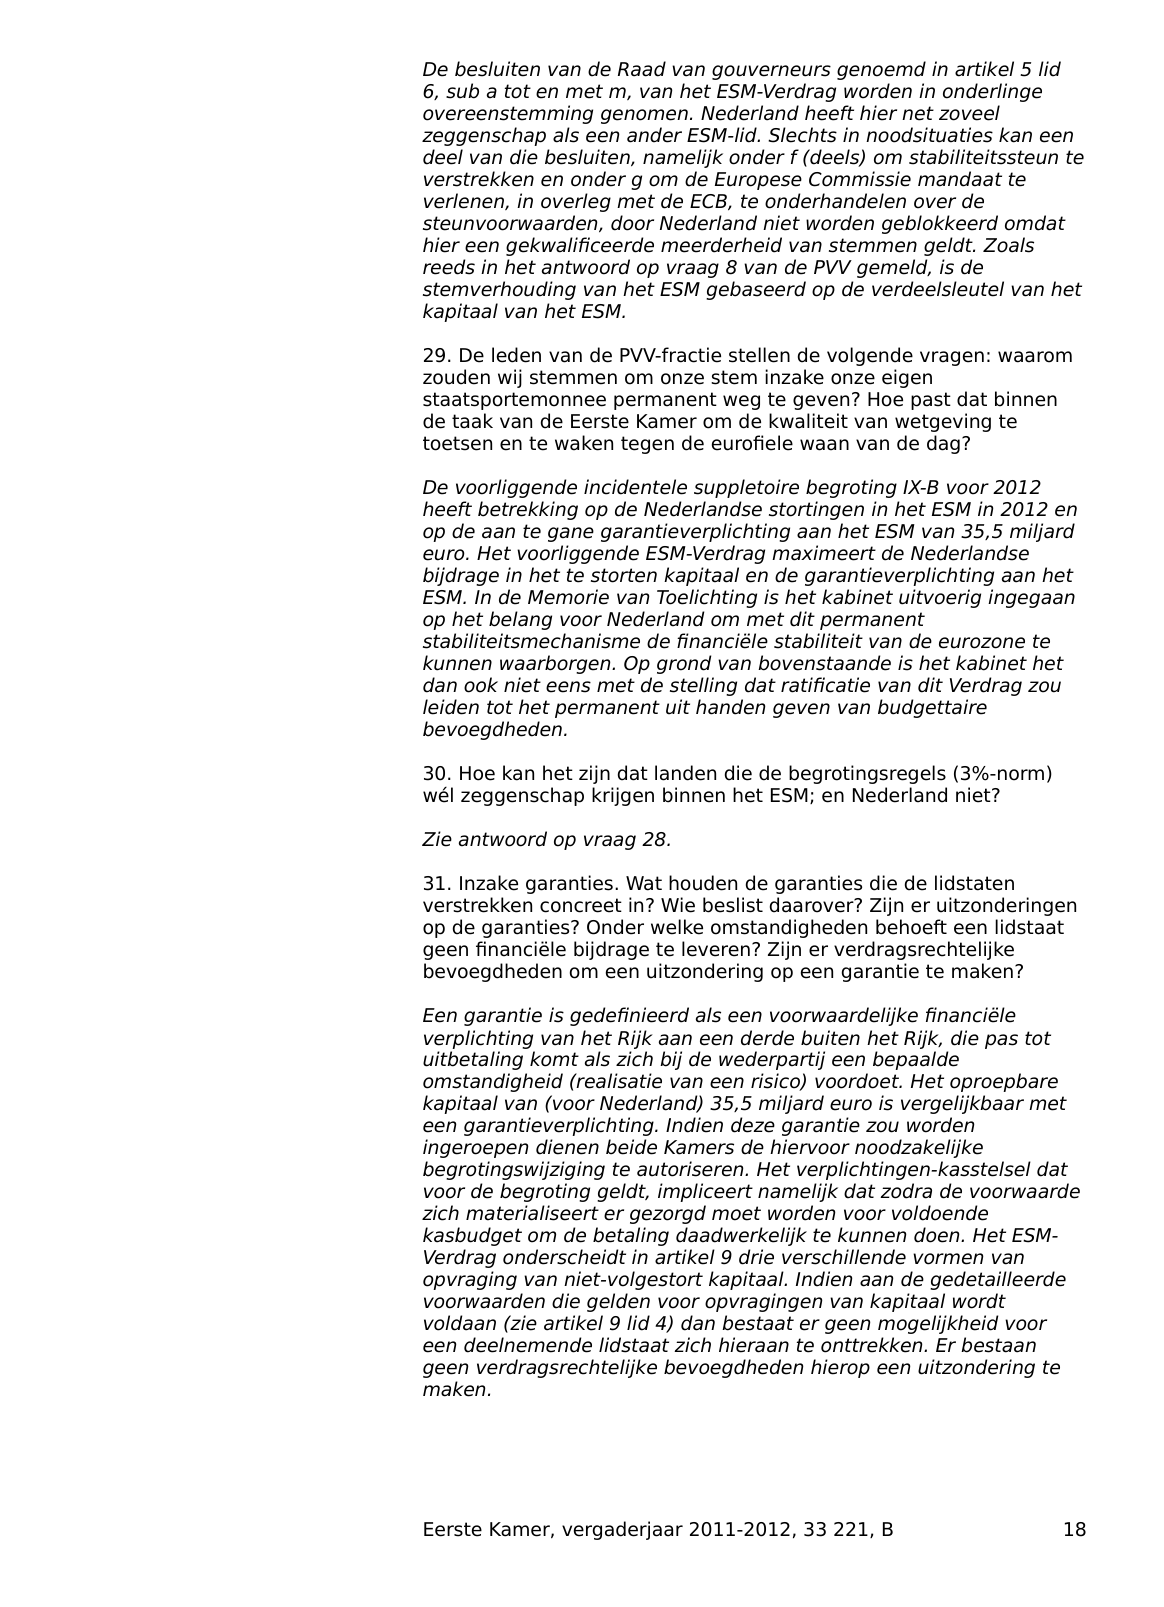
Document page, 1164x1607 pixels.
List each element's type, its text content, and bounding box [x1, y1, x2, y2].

text Zie antwoord op vraag 28. [422, 829, 1087, 851]
text De voorliggende incidentele suppletoire begroting IX-B voor 2012 heeft betrekking op de Nederlandse stortingen in het ESM in 2012 en op de aan te gane garantieverplichting aan het ESM van 35,5 miljard euro. Het voorliggende ESM-Verdrag maximeert de Nederlandse bijdrage in het te storten kapitaal en de garantieverplichting aan het ESM. In de Memorie van Toelichting is het kabinet uitvoerig ingegaan op het belang voor Nederland om met dit permanent stabiliteitsmechanisme de financiële stabiliteit van de eurozone te kunnen waarborgen. Op grond van bovenstaande is het kabinet het dan ook niet eens met de stelling dat ratificatie van dit Verdrag zou leiden tot het permanent uit handen geven van budgettaire bevoegdheden. [422, 477, 1087, 741]
text Een garantie is gedefinieerd als een voorwaardelijke financiële verplichting van het Rijk aan een derde buiten het Rijk, die pas tot uitbetaling komt als zich bij de wederpartij een bepaalde omstandigheid (realisatie van een risico) voordoet. Het oproepbare kapitaal van (voor Nederland) 35,5 miljard euro is vergelijkbaar met een garantieverplichting. Indien deze garantie zou worden ingeroepen dienen beide Kamers de hiervoor noodzakelijke begrotingswijziging te autoriseren. Het verplichtingen-kasstelsel dat voor de begroting geldt, impliceert namelijk dat zodra de voorwaarde zich materialiseert er gezorgd moet worden voor voldoende kasbudget om de betaling daadwerkelijk te kunnen doen. Het ESM-Verdrag onderscheidt in artikel 9 drie verschillende vormen van opvraging van niet-volgestort kapitaal. Indien aan de gedetailleerde voorwaarden die gelden voor opvragingen van kapitaal wordt voldaan (zie artikel 9 lid 4) dan bestaat er geen mogelijkheid voor een deelnemende lidstaat zich hieraan te onttrekken. Er bestaan geen verdragsrechtelijke bevoegdheden hierop een uitzondering te maken. [422, 1005, 1087, 1401]
text 31. Inzake garanties. Wat houden de garanties die de lidstaten verstrekken concreet in? Wie beslist daarover? Zijn er uitzonderingen op de garanties? Onder welke omstandigheden behoeft een lidstaat geen financiële bijdrage te leveren? Zijn er verdragsrechtelijke bevoegdheden om een uitzondering op een garantie te maken? [422, 873, 1087, 983]
text De besluiten van de Raad van gouverneurs genoemd in artikel 5 lid 6, sub a tot en met m, van het ESM-Verdrag worden in onderlinge overeenstemming genomen. Nederland heeft hier net zoveel zeggenschap als een ander ESM-lid. Slechts in noodsituaties kan een deel van die besluiten, namelijk onder f (deels) om stabiliteitssteun te verstrekken en onder g om de Europese Commissie mandaat te verlenen, in overleg met de ECB, te onderhandelen over de steunvoorwaarden, door Nederland niet worden geblokkeerd omdat hier een gekwalificeerde meerderheid van stemmen geldt. Zoals reeds in het antwoord op vraag 8 van de PVV gemeld, is de stemverhouding van het ESM gebaseerd op de verdeelsleutel van het kapitaal van het ESM. [422, 59, 1087, 323]
text 30. Hoe kan het zijn dat landen die de begrotingsregels (3%-norm) wél zeggenschap krijgen binnen het ESM; en Nederland niet? [422, 763, 1087, 807]
text 29. De leden van de PVV-fractie stellen de volgende vragen: waarom zouden wij stemmen om onze stem inzake onze eigen staatsportemonnee permanent weg te geven? Hoe past dat binnen de taak van de Eerste Kamer om de kwaliteit van wetgeving te toetsen en te waken tegen de eurofiele waan van de dag? [422, 345, 1087, 455]
